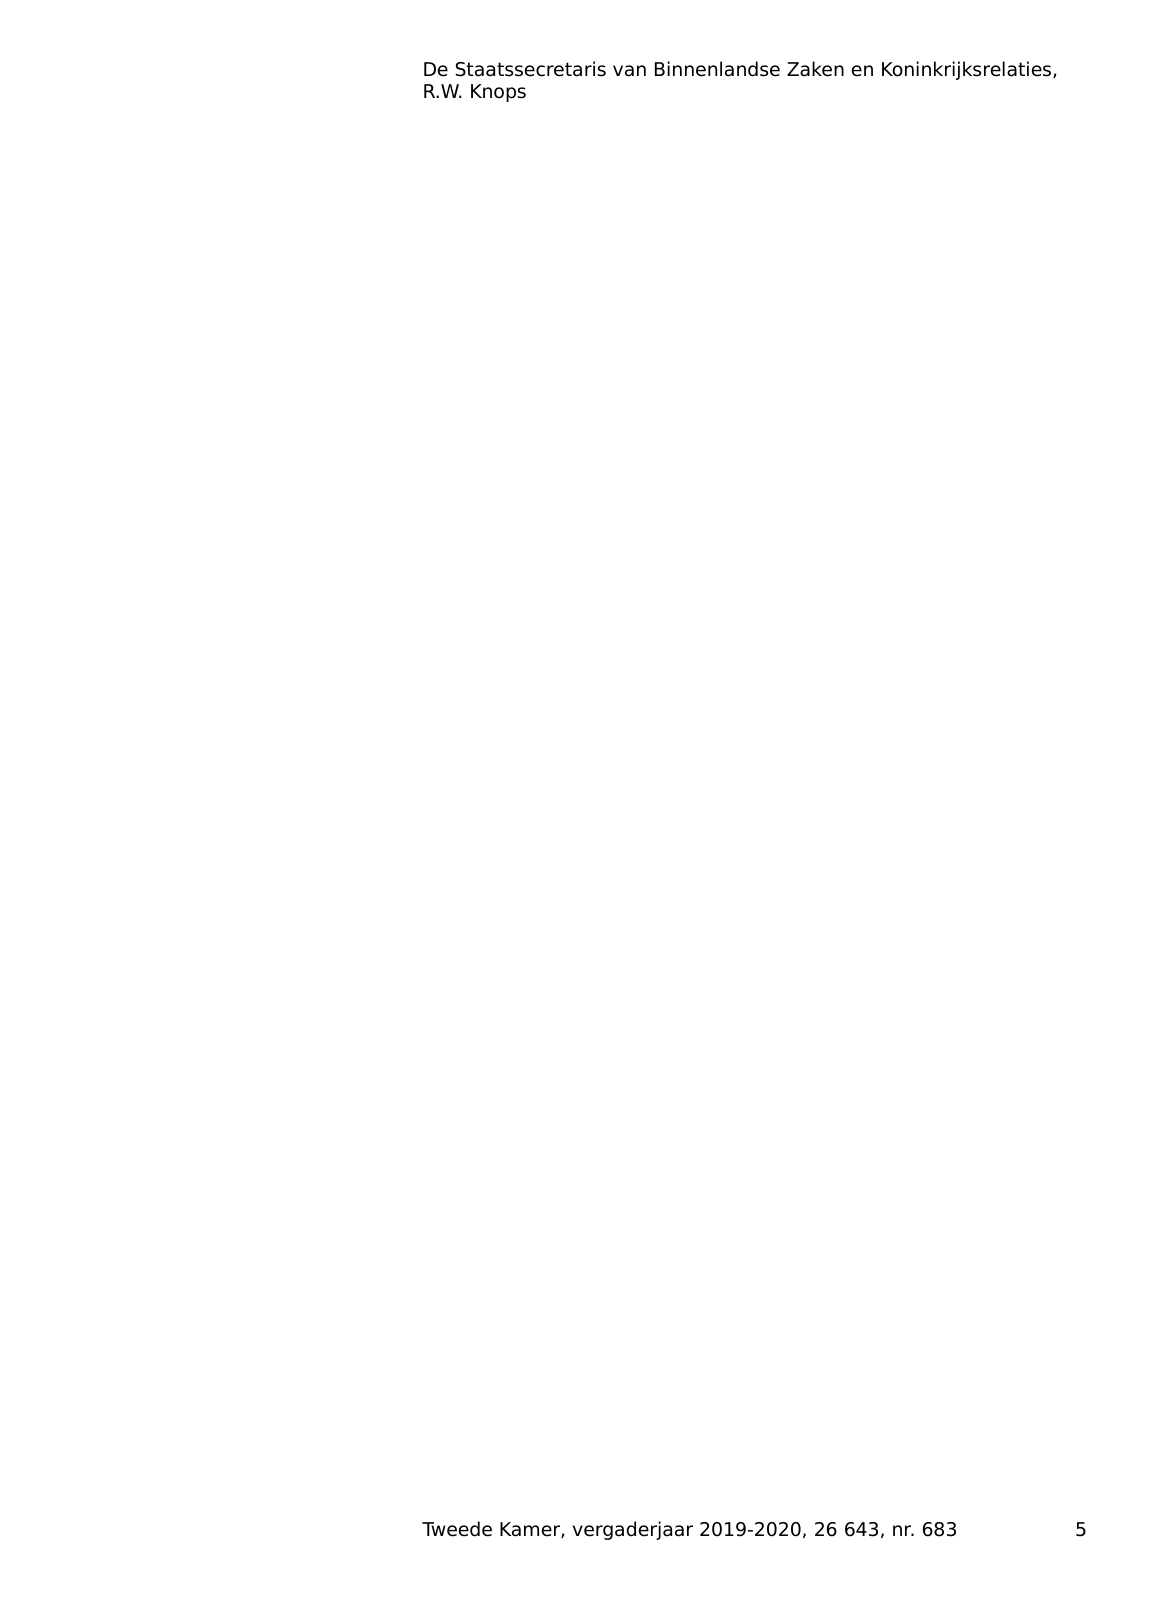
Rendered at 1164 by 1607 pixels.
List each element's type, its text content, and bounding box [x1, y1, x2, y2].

text De Staatssecretaris van Binnenlandse Zaken en Koninkrijksrelaties, R.W. Knops [422, 59, 1087, 103]
